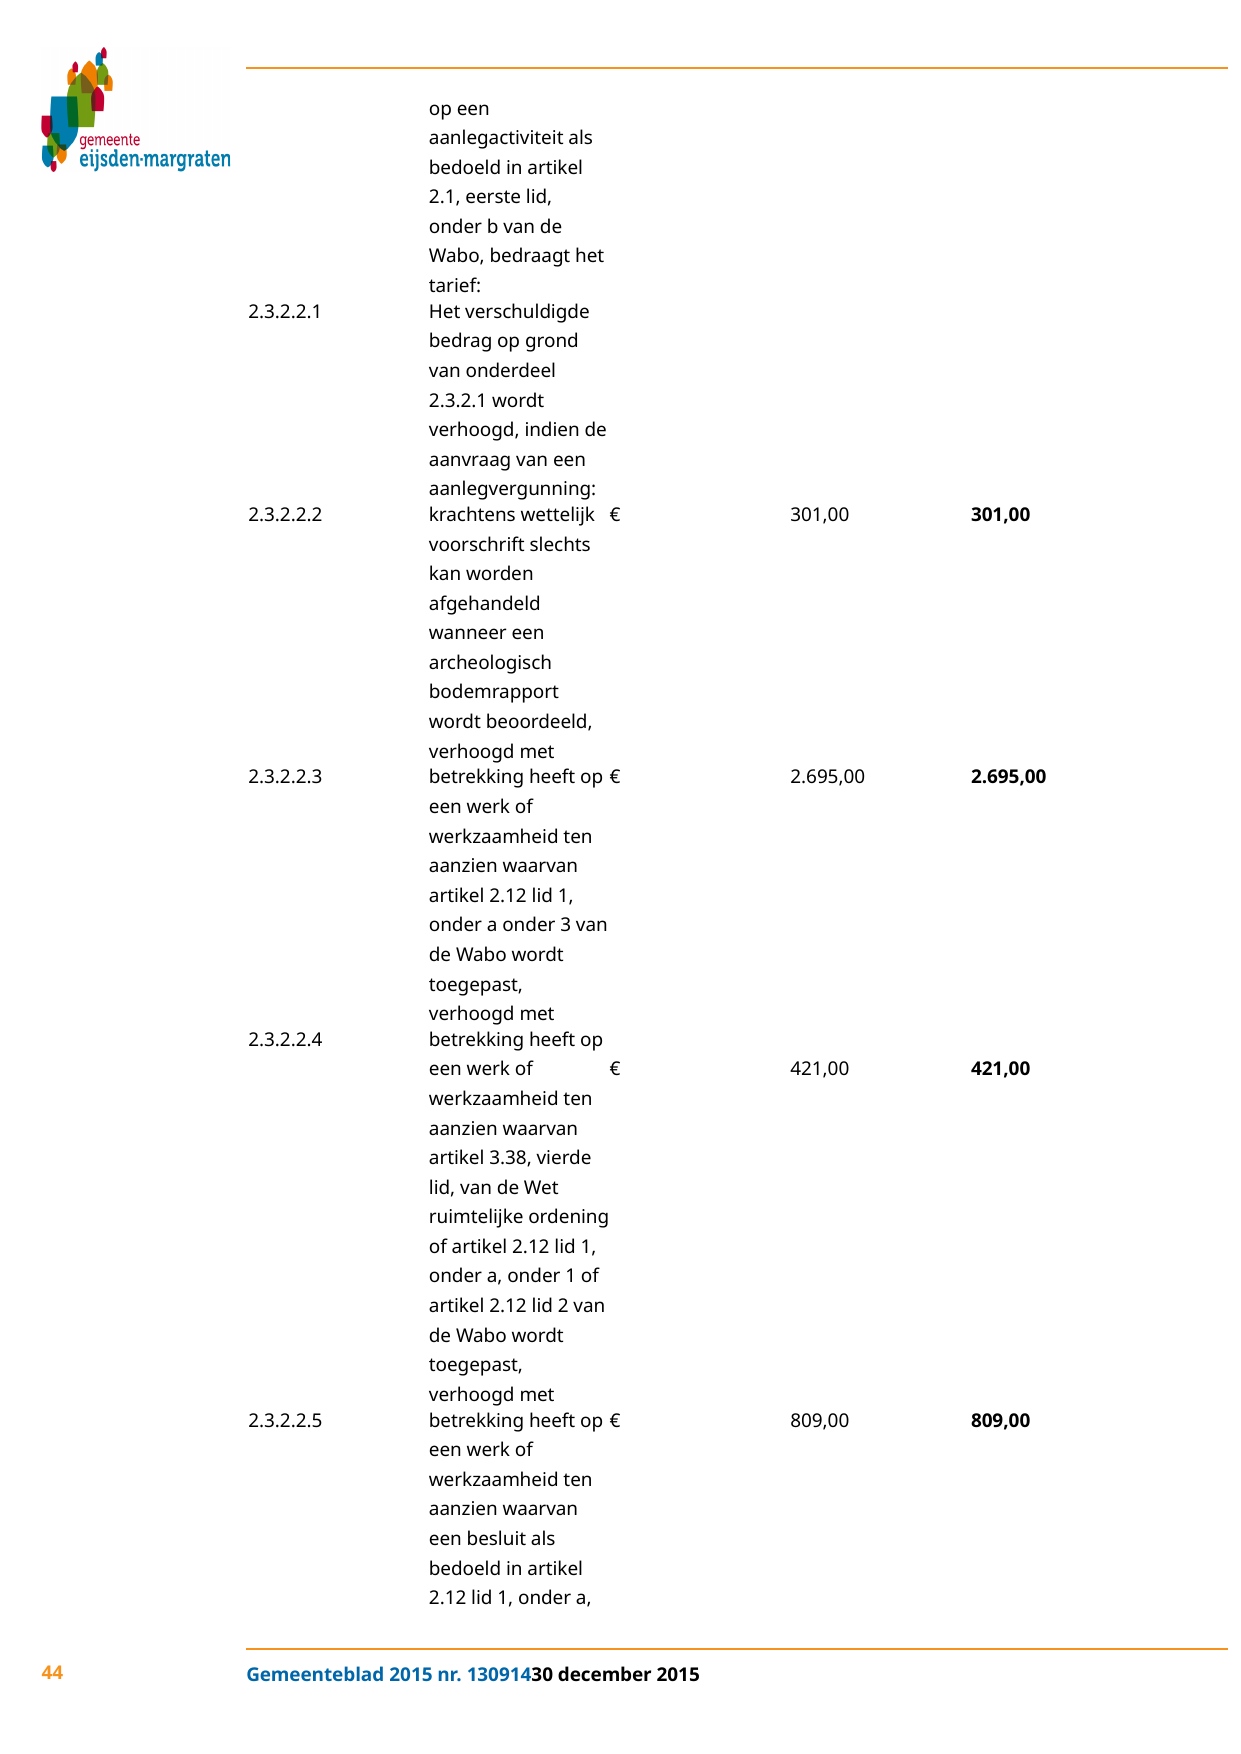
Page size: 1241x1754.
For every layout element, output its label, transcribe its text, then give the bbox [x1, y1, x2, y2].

table_cell 2.3.2.2.2 [248, 501, 429, 764]
table_cell op een aanlegactiviteit als bedoeld in artikel 2.1, eerste lid, onder b van de Wabo, bedraagt het tarief: [429, 95, 609, 298]
table_cell [971, 298, 1152, 501]
table_cell 421,00 [790, 1026, 971, 1407]
table_cell 2.3.2.2.3 [248, 764, 429, 1026]
table_cell € [609, 1407, 790, 1610]
table_cell 2.695,00 [790, 764, 971, 1026]
table_cell [609, 298, 790, 501]
table_cell 809,00 [790, 1407, 971, 1610]
table_cell betrekking heeft op een werk of werkzaamheid ten aanzien waarvan artikel 3.38, vierde lid, van de Wet ruimtelijke ordening of artikel 2.12 lid 1, onder a, onder 1 of artikel 2.12 lid 2 van de Wabo wordt toegepast, verhoogd met [429, 1026, 609, 1407]
table_cell betrekking heeft op een werk of werkzaamheid ten aanzien waarvan een besluit als bedoeld in artikel 2.12 lid 1, onder a, [429, 1407, 609, 1610]
table_cell Het verschuldigde bedrag op grond van onderdeel 2.3.2.1 wordt verhoogd, indien de aanvraag van een aanlegvergunning: [429, 298, 609, 501]
table_cell 301,00 [971, 501, 1152, 764]
table_cell [790, 95, 971, 298]
table_cell 2.3.2.2.5 [248, 1407, 429, 1610]
table_cell [971, 95, 1152, 298]
table_cell 2.695,00 [971, 764, 1152, 1026]
table_cell betrekking heeft op een werk of werkzaamheid ten aanzien waarvan artikel 2.12 lid 1, onder a onder 3 van de Wabo wordt toegepast, verhoogd met [429, 764, 609, 1026]
table_cell 2.3.2.2.4 [248, 1026, 429, 1407]
table_cell € [609, 501, 790, 764]
table_cell 421,00 [971, 1026, 1152, 1407]
table_cell [248, 95, 429, 298]
table_cell 301,00 [790, 501, 971, 764]
table_cell 2.3.2.2.1 [248, 298, 429, 501]
table_cell [609, 95, 790, 298]
table_cell krachtens wettelijk voorschrift slechts kan worden afgehandeld wanneer een archeologisch bodemrapport wordt beoordeeld, verhoogd met [429, 501, 609, 764]
table_cell € [609, 764, 790, 1026]
table_cell 809,00 [971, 1407, 1152, 1610]
table_cell € [609, 1026, 790, 1407]
table_cell [790, 298, 971, 501]
picture [41, 47, 231, 172]
